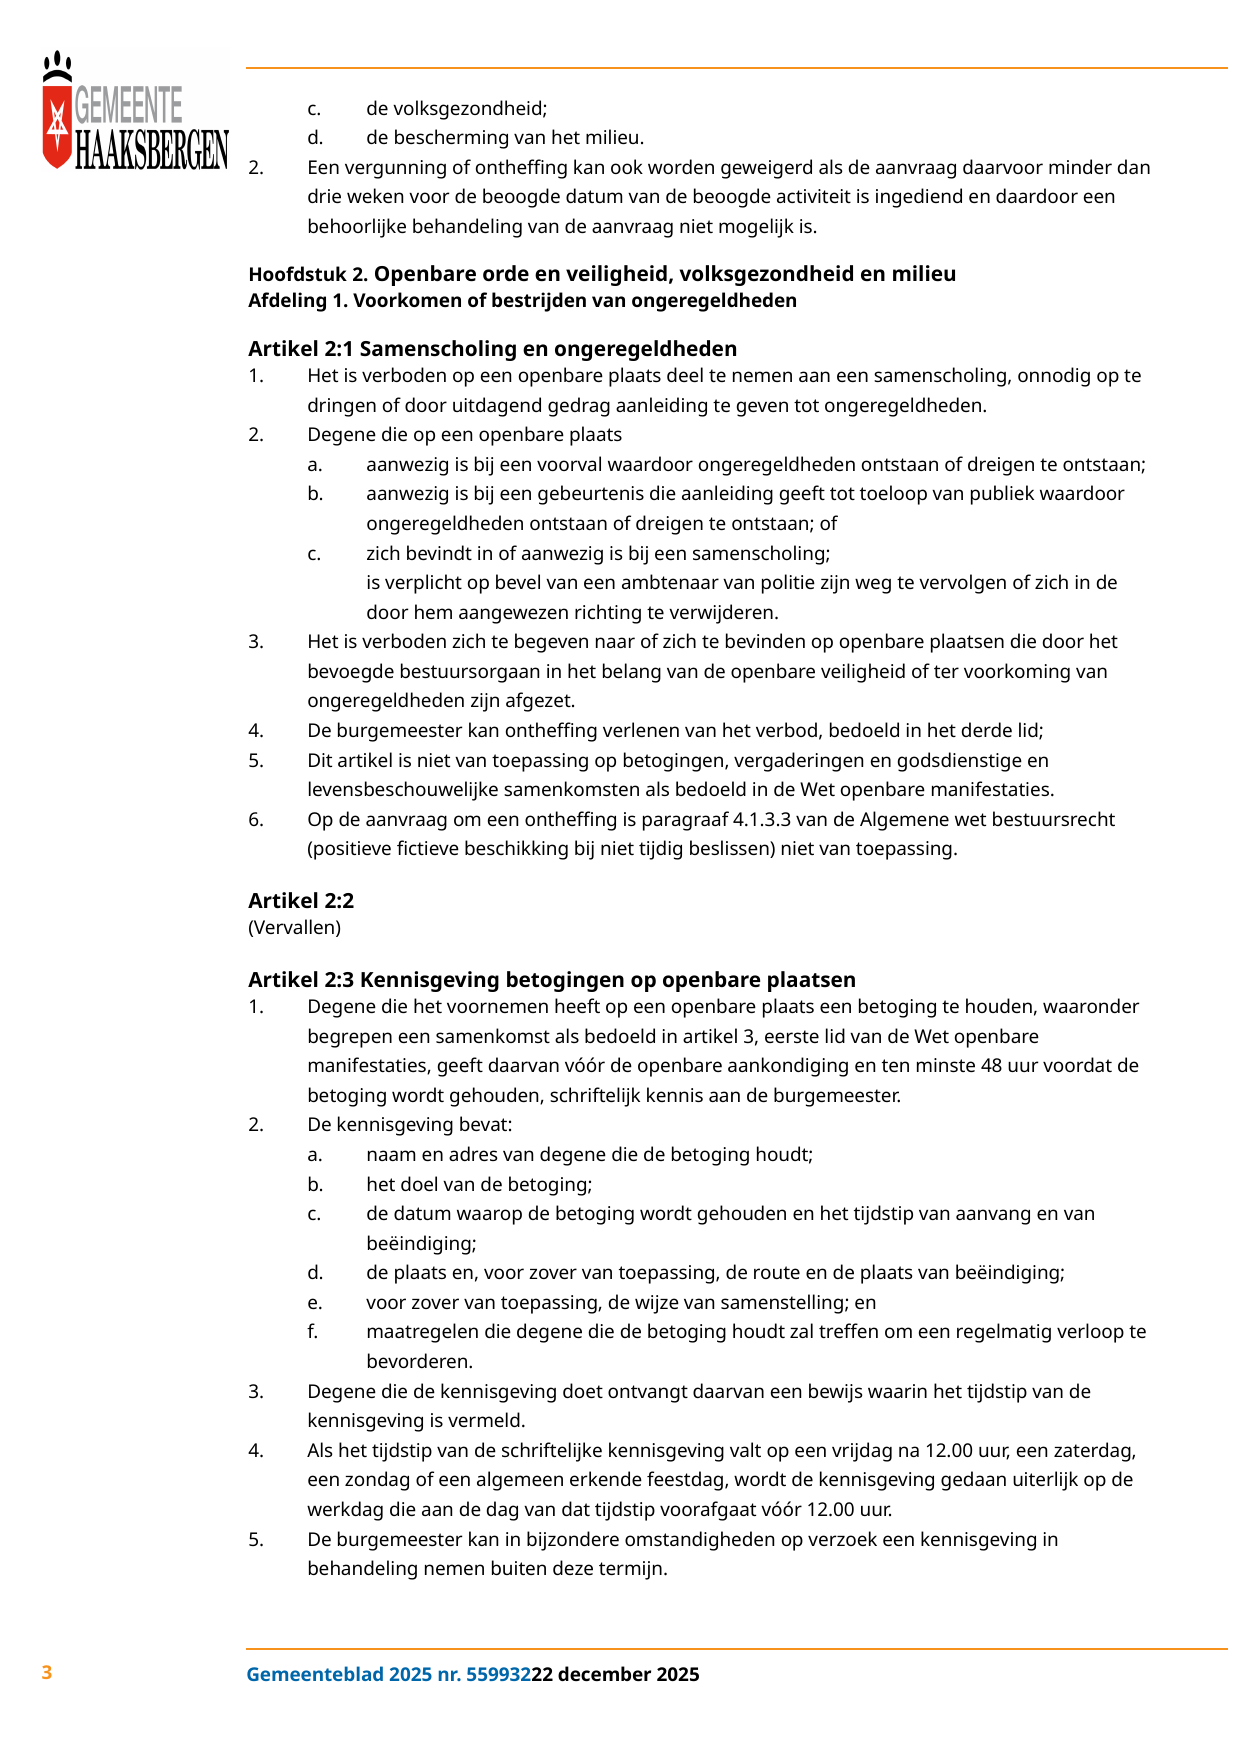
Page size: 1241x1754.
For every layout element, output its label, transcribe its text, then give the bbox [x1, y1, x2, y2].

list aanwezig is bij een voorval waardoor ongeregeldheden ontstaan of dreigen te ontstaan; [307, 451, 1152, 477]
list is verplicht op bevel van een ambtenaar van politie zijn weg te vervolgen of zich in de door hem aangewezen richting te verwijderen. [307, 569, 1152, 624]
list De burgemeester kan ontheffing verlenen van het verbod, bedoeld in het derde lid; [248, 717, 1152, 743]
list Dit artikel is niet van toepassing op betogingen, vergaderingen en godsdienstige en levensbeschouwelijke samenkomsten als bedoeld in de Wet openbare manifestaties. [248, 747, 1152, 802]
list het doel van de betoging; [307, 1171, 1152, 1196]
list de datum waarop de betoging wordt gehouden en het tijdstip van aanvang en van beëindiging; [307, 1200, 1152, 1256]
list De kennisgeving bevat: [248, 1112, 1152, 1137]
text Artikel 2:2 [248, 886, 1152, 914]
list zich bevindt in of aanwezig is bij een samenscholing; [307, 540, 1152, 565]
text Hoofdstuk 2. Openbare orde en veiligheid, volksgezondheid en milieu [248, 259, 1152, 287]
list de volksgezondheid; [307, 95, 1152, 121]
list de plaats en, voor zover van toepassing, de route en de plaats van beëindiging; [307, 1259, 1152, 1285]
list naam en adres van degene die de betoging houdt; [307, 1141, 1152, 1167]
list Een vergunning of ontheffing kan ook worden geweigerd als de aanvraag daarvoor minder dan drie weken voor de beoogde datum van de beoogde activiteit is ingediend en daardoor een behoorlijke behandeling van de aanvraag niet mogelijk is. [248, 154, 1152, 239]
picture [41, 47, 231, 172]
list Het is verboden op een openbare plaats deel te nemen aan een samenscholing, onnodig op te dringen of door uitdagend gedrag aanleiding te geven tot ongeregeldheden. [248, 362, 1152, 417]
text Afdeling 1. Voorkomen of bestrijden van ongeregeldheden [248, 287, 1152, 313]
list Degene die het voornemen heeft op een openbare plaats een betoging te houden, waaronder begrepen een samenkomst als bedoeld in artikel 3, eerste lid van de Wet openbare manifestaties, geeft daarvan vóór de openbare aankondiging en ten minste 48 uur voordat de betoging wordt gehouden, schriftelijk kennis aan de burgemeester. [248, 993, 1152, 1108]
list Als het tijdstip van de schriftelijke kennisgeving valt op een vrijdag na 12.00 uur, een zaterdag, een zondag of een algemeen erkende feestdag, wordt de kennisgeving gedaan uiterlijk op de werkdag die aan de dag van dat tijdstip voorafgaat vóór 12.00 uur. [248, 1437, 1152, 1522]
list Op de aanvraag om een ontheffing is paragraaf 4.1.3.3 van de Algemene wet bestuursrecht (positieve fictieve beschikking bij niet tijdig beslissen) niet van toepassing. [248, 806, 1152, 861]
list aanwezig is bij een gebeurtenis die aanleiding geeft tot toeloop van publiek waardoor ongeregeldheden ontstaan of dreigen te ontstaan; of [307, 481, 1152, 536]
list Degene die de kennisgeving doet ontvangt daarvan een bewijs waarin het tijdstip van de kennisgeving is vermeld. [248, 1378, 1152, 1433]
text Artikel 2:3 Kennisgeving betogingen op openbare plaatsen [248, 965, 1152, 993]
text (Vervallen) [248, 914, 1152, 940]
list voor zover van toepassing, de wijze van samenstelling; en [307, 1289, 1152, 1315]
text Artikel 2:1 Samenscholing en ongeregeldheden [248, 334, 1152, 362]
list De burgemeester kan in bijzondere omstandigheden op verzoek een kennisgeving in behandeling nemen buiten deze termijn. [248, 1526, 1152, 1581]
list Het is verboden zich te begeven naar of zich te bevinden op openbare plaatsen die door het bevoegde bestuursorgaan in het belang van de openbare veiligheid of ter voorkoming van ongeregeldheden zijn afgezet. [248, 628, 1152, 713]
list de bescherming van het milieu. [307, 124, 1152, 150]
list maatregelen die degene die de betoging houdt zal treffen om een regelmatig verloop te bevorderen. [307, 1319, 1152, 1374]
list Degene die op een openbare plaats [248, 421, 1152, 447]
